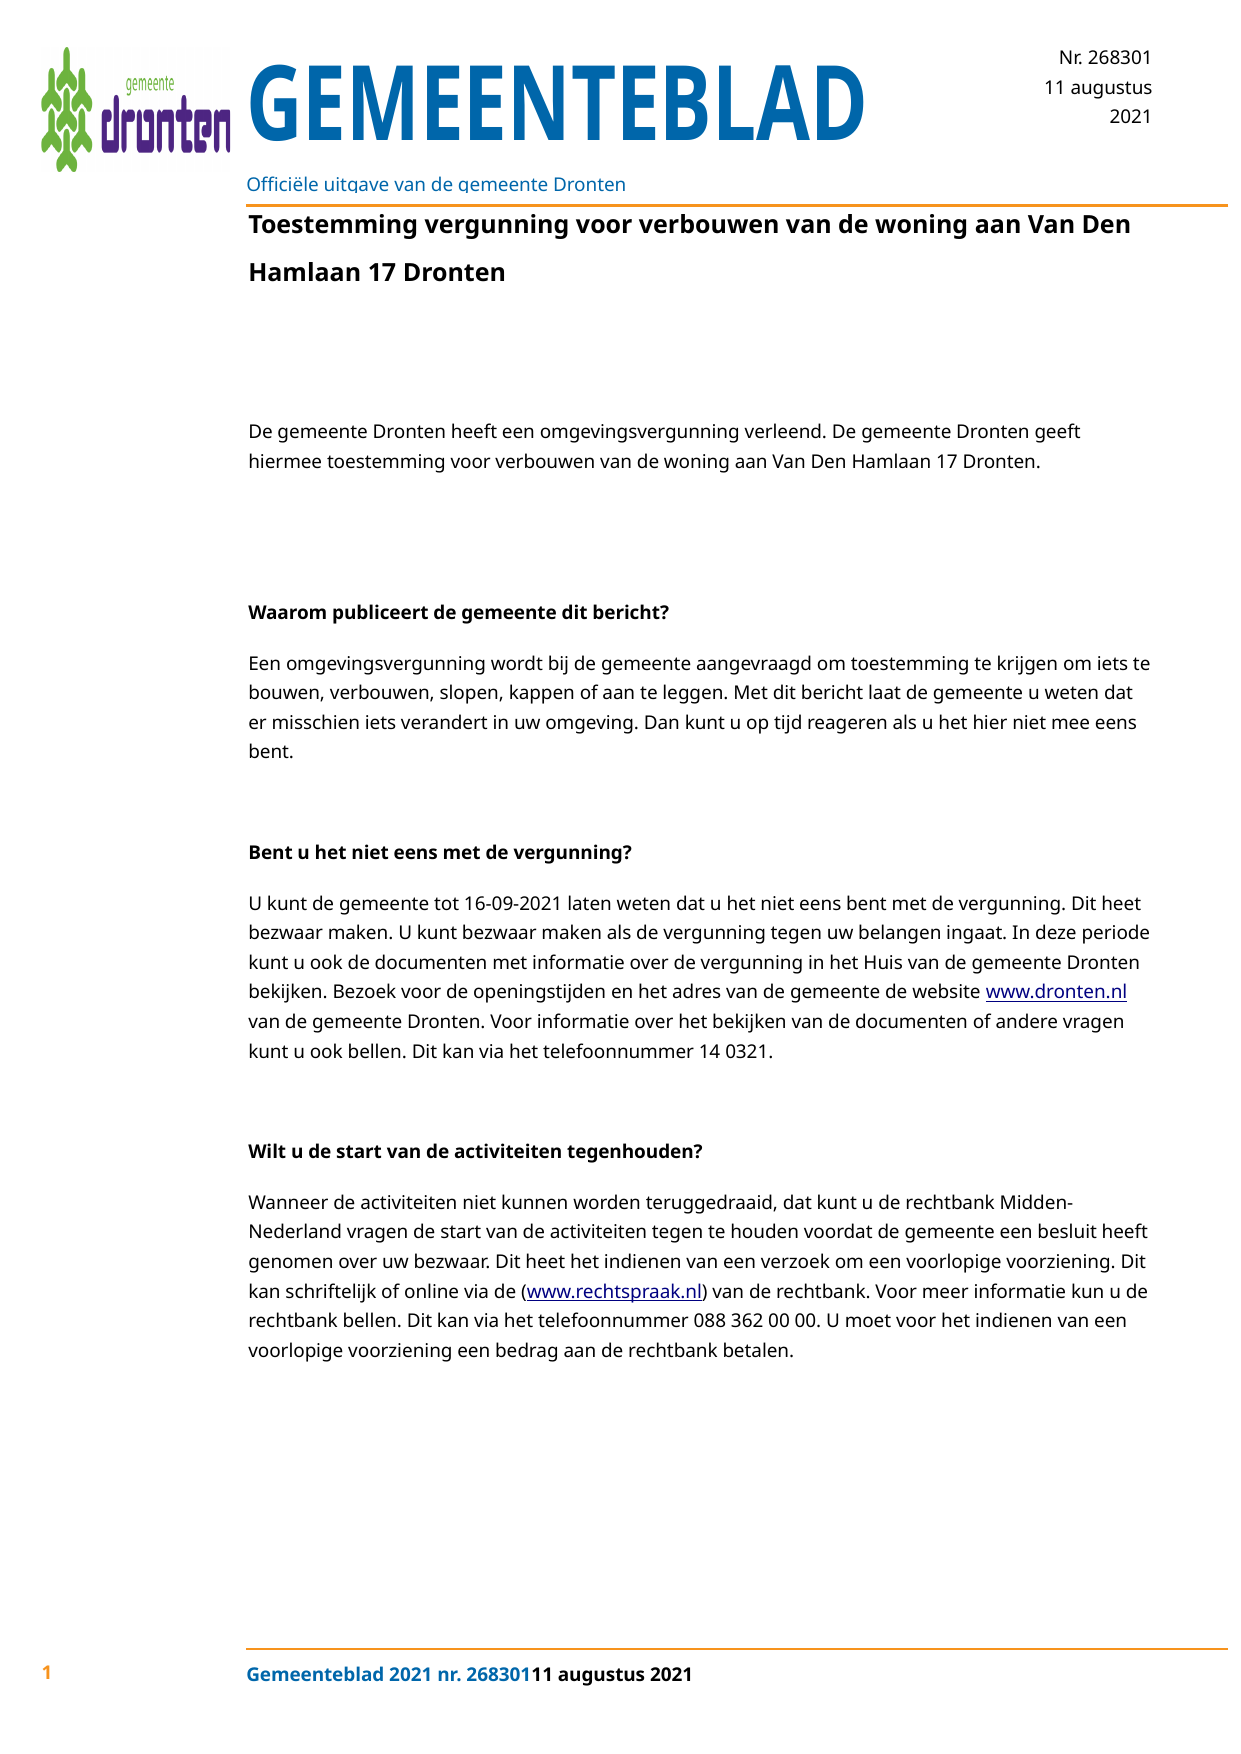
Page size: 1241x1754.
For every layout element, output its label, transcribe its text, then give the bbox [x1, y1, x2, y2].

text Waarom publiceert de gemeente dit bericht? [248, 599, 1152, 625]
picture [41, 47, 231, 172]
text Toestemming vergunning voor verbouwen van de woning aan Van Den Hamlaan 17 Dronten [248, 207, 1152, 288]
text Wanneer de activiteiten niet kunnen worden teruggedraaid, dat kunt u de rechtbank Midden-Nederland vragen de start van de activiteiten tegen te houden voordat de gemeente een besluit heeft genomen over uw bezwaar. Dit heet het indienen van een verzoek om een voorlopige voorziening. Dit kan schriftelijk of online via de (www.rechtspraak.nl) van de rechtbank. Voor meer informatie kun u de rechtbank bellen. Dit kan via het telefoonnummer 088 362 00 00. U moet voor het indienen van een voorlopige voorziening een bedrag aan de rechtbank betalen. [248, 1189, 1152, 1363]
text U kunt de gemeente tot 16-09-2021 laten weten dat u het niet eens bent met de vergunning. Dit heet bezwaar maken. U kunt bezwaar maken als de vergunning tegen uw belangen ingaat. In deze periode kunt u ook de documenten met informatie over de vergunning in het Huis van de gemeente Dronten bekijken. Bezoek voor de openingstijden en het adres van de gemeente de website www.dronten.nl van de gemeente Dronten. Voor informatie over het bekijken van de documenten of andere vragen kunt u ook bellen. Dit kan via het telefoonnummer 14 0321. [248, 890, 1152, 1064]
text Een omgevingsvergunning wordt bij de gemeente aangevraagd om toestemming te krijgen om iets te bouwen, verbouwen, slopen, kappen of aan te leggen. Met dit bericht laat de gemeente u weten dat er misschien iets verandert in uw omgeving. Dan kunt u op tijd reageren als u het hier niet mee eens bent. [248, 650, 1152, 764]
text Wilt u de start van de activiteiten tegenhouden? [248, 1139, 1152, 1164]
text Bent u het niet eens met de vergunning? [248, 839, 1152, 865]
text De gemeente Dronten heeft een omgevingsvergunning verleend. De gemeente Dronten geeft hiermee toestemming voor verbouwen van de woning aan Van Den Hamlaan 17 Dronten. [248, 419, 1152, 474]
